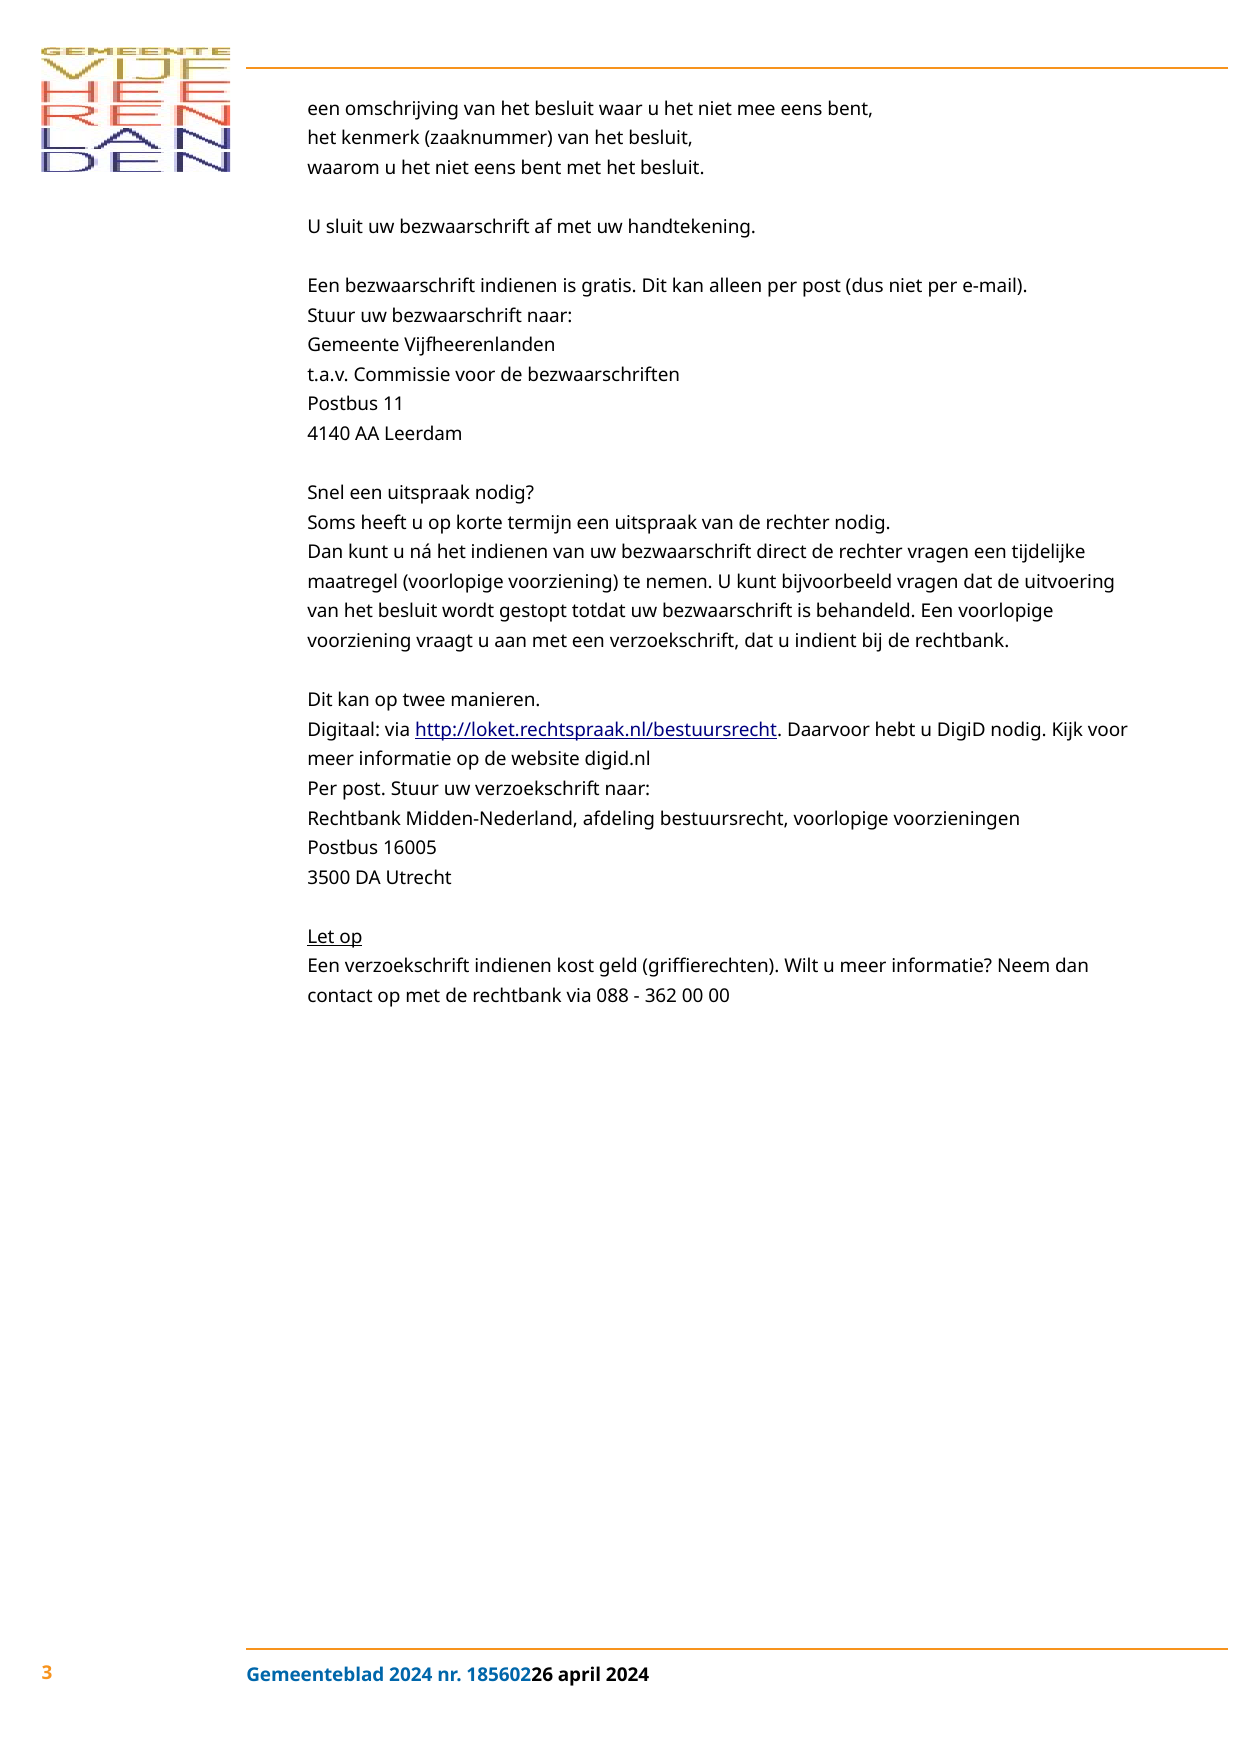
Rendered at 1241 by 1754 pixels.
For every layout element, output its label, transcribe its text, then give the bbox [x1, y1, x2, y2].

list Digitaal: via http://loket.rechtspraak.nl/bestuursrecht. Daarvoor hebt u DigiD nodig. Kijk voor meer informatie op de website digid.nl [248, 716, 1152, 771]
list Let op [248, 923, 1152, 949]
list Soms heeft u op korte termijn een uitspraak van de rechter nodig. [248, 509, 1152, 535]
list 4140 AA Leerdam [248, 420, 1152, 446]
list een omschrijving van het besluit waar u het niet mee eens bent, [248, 95, 1152, 121]
list Stuur uw bezwaarschrift naar: [248, 302, 1152, 328]
list Postbus 16005 [248, 834, 1152, 860]
list U sluit uw bezwaarschrift af met uw handtekening. [248, 213, 1152, 239]
list Rechtbank Midden-Nederland, afdeling bestuursrecht, voorlopige voorzieningen [248, 805, 1152, 831]
picture [41, 47, 231, 172]
list het kenmerk (zaaknummer) van het besluit, [248, 124, 1152, 150]
list Dit kan op twee manieren. [248, 686, 1152, 712]
list Postbus 11 [248, 391, 1152, 416]
list Een verzoekschrift indienen kost geld (griffierechten). Wilt u meer informatie? Neem dan contact op met de rechtbank via 088 - 362 00 00 [248, 953, 1152, 1008]
list waarom u het niet eens bent met het besluit. [248, 154, 1152, 180]
list t.a.v. Commissie voor de bezwaarschriften [248, 361, 1152, 387]
list Een bezwaarschrift indienen is gratis. Dit kan alleen per post (dus niet per e-mail). [248, 272, 1152, 298]
list 3500 DA Utrecht [248, 864, 1152, 890]
list Dan kunt u ná het indienen van uw bezwaarschrift direct de rechter vragen een tijdelijke maatregel (voorlopige voorziening) te nemen. U kunt bijvoorbeeld vragen dat de uitvoering van het besluit wordt gestopt totdat uw bezwaarschrift is behandeld. Een voorlopige voorziening vraagt u aan met een verzoekschrift, dat u indient bij de rechtbank. [248, 538, 1152, 653]
list Snel een uitspraak nodig? [248, 479, 1152, 505]
list Gemeente Vijfheerenlanden [248, 331, 1152, 357]
list Per post. Stuur uw verzoekschrift naar: [248, 775, 1152, 801]
